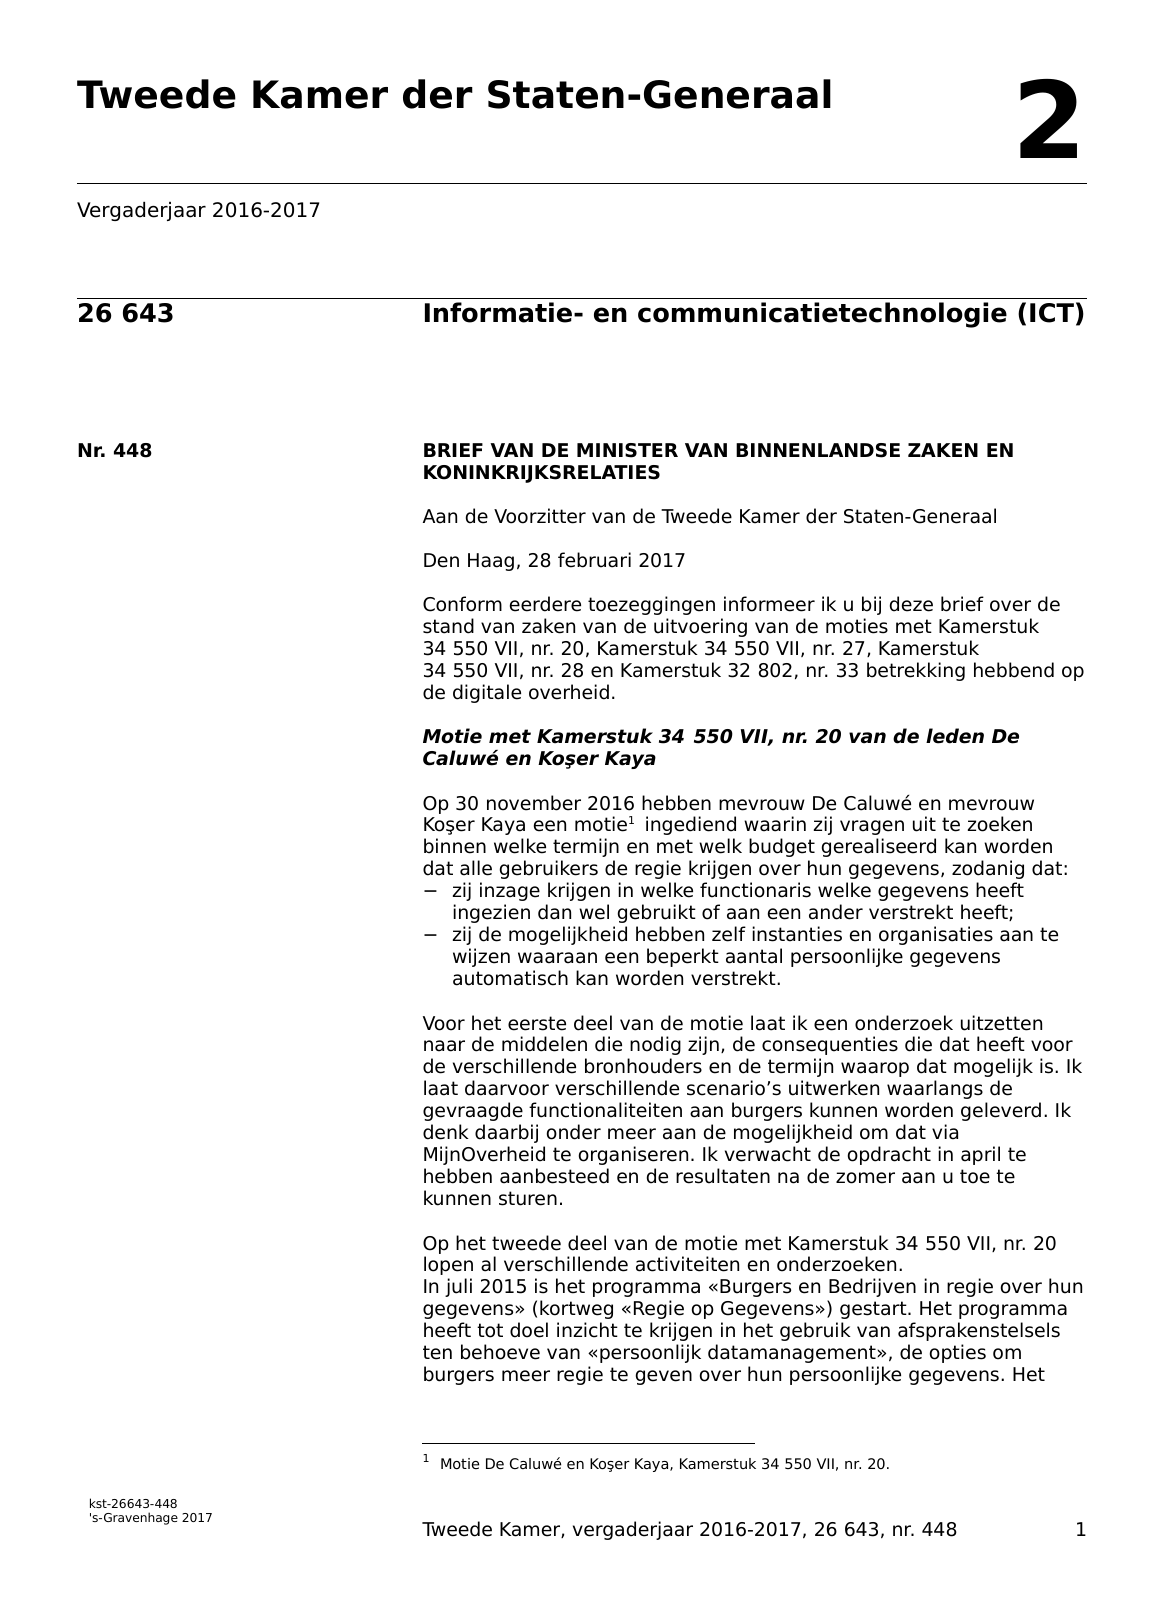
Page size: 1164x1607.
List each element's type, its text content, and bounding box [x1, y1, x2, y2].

text Motie De Caluwé en Koşer Kaya, Kamerstuk 34 550 VII, nr. 20. [422, 1452, 1087, 1474]
text In juli 2015 is het programma «Burgers en Bedrijven in regie over hun gegevens» (kortweg «Regie op Gegevens») gestart. Het programma heeft tot doel inzicht te krijgen in het gebruik van afsprakenstelsels ten behoeve van «persoonlijk datamanagement», de opties om burgers meer regie te geven over hun persoonlijke gegevens. Het [422, 1276, 1087, 1386]
subtitle Motie met Kamerstuk 34 550 VII, nr. 20 van de leden De Caluwé en Koşer Kaya [422, 726, 1087, 770]
text Den Haag, 28 februari 2017 [422, 550, 1087, 572]
table_header 2 [886, 59, 1087, 183]
text − zij de mogelijkheid hebben zelf instanties en organisaties aan te wijzen waaraan een beperkt aantal persoonlijke gegevens automatisch kan worden verstrekt. [422, 924, 1087, 990]
text 's-Gravenhage 2017 [88, 1511, 323, 1525]
table_header Tweede Kamer der Staten-Generaal [77, 59, 886, 183]
subtitle Nr. 448 BRIEF VAN DE MINISTER VAN BINNENLANDSE ZAKEN EN KONINKRIJKSRELATIES [77, 440, 1087, 484]
text Conform eerdere toezeggingen informeer ik u bij deze brief over de stand van zaken van de uitvoering van de moties met Kamerstuk 34 550 VII, nr. 20, Kamerstuk 34 550 VII, nr. 27, Kamerstuk 34 550 VII, nr. 28 en Kamerstuk 32 802, nr. 33 betrekking hebbend op de digitale overheid. [422, 594, 1087, 704]
text Aan de Voorzitter van de Tweede Kamer der Staten-Generaal [422, 506, 1087, 528]
text Op het tweede deel van de motie met Kamerstuk 34 550 VII, nr. 20 lopen al verschillende activiteiten en onderzoeken. [422, 1232, 1087, 1276]
text Voor het eerste deel van de motie laat ik een onderzoek uitzetten naar de middelen die nodig zijn, de consequenties die dat heeft voor de verschillende bronhouders en de termijn waarop dat mogelijk is. Ik laat daarvoor verschillende scenario’s uitwerken waarlangs de gevraagde functionaliteiten aan burgers kunnen worden geleverd. Ik denk daarbij onder meer aan de mogelijkheid om dat via MijnOverheid te organiseren. Ik verwacht de opdracht in april te hebben aanbesteed en de resultaten na de zomer aan u toe te kunnen sturen. [422, 1012, 1087, 1210]
table_cell Vergaderjaar 2016-2017 [77, 184, 1087, 298]
text kst-26643-448 [88, 1497, 323, 1511]
text − zij inzage krijgen in welke functionaris welke gegevens heeft ingezien dan wel gebruikt of aan een ander verstrekt heeft; [422, 880, 1087, 924]
subtitle 26 643 Informatie- en communicatietechnologie (ICT) [77, 299, 1087, 329]
text Op 30 november 2016 hebben mevrouw De Caluwé en mevrouw Koşer Kaya een motie ingediend waarin zij vragen uit te zoeken binnen welke termijn en met welk budget gerealiseerd kan worden dat alle gebruikers de regie krijgen over hun gegevens, zodanig dat: [422, 792, 1087, 880]
